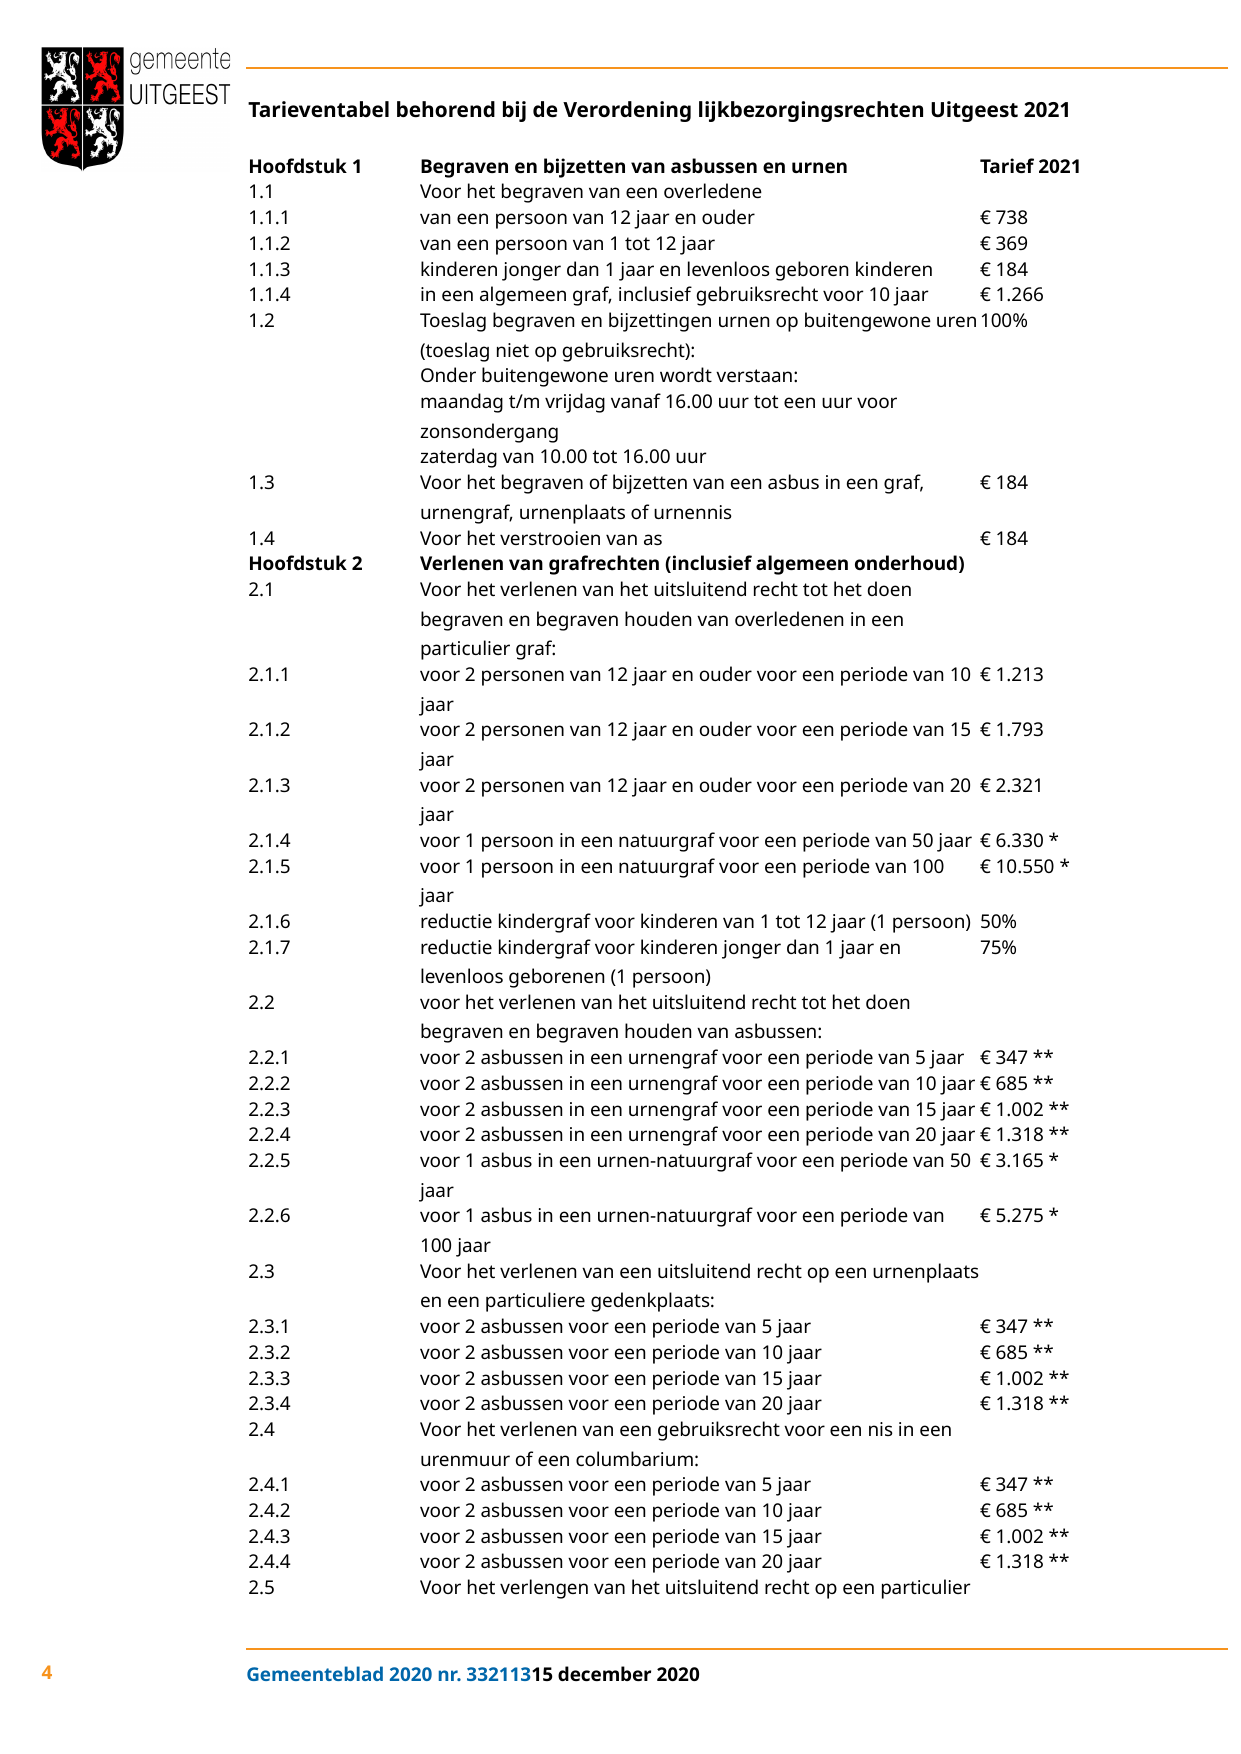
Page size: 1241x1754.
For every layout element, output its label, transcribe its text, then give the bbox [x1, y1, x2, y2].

table_cell voor 2 asbussen voor een periode van 20 jaar [420, 1391, 980, 1416]
table_cell € 1.002 ** [980, 1096, 1152, 1122]
table_cell [980, 551, 1152, 576]
table_cell € 10.550 * [980, 853, 1152, 908]
table_cell € 1.318 ** [980, 1549, 1152, 1574]
table_cell voor 2 asbussen voor een periode van 5 jaar [420, 1313, 980, 1339]
table_cell voor 2 asbussen in een urnengraf voor een periode van 15 jaar [420, 1096, 980, 1122]
picture [41, 47, 231, 172]
table_cell reductie kindergraf voor kinderen jonger dan 1 jaar en levenloos geborenen (1 persoon) [420, 934, 980, 989]
table_header Tarief 2021 [980, 153, 1152, 179]
table_cell [980, 1575, 1152, 1600]
table_cell voor 2 personen van 12 jaar en ouder voor een periode van 20 jaar [420, 772, 980, 827]
table_cell 2.3.2 [248, 1339, 420, 1365]
table_cell 2.3.4 [248, 1391, 420, 1416]
table_cell € 1.793 [980, 716, 1152, 772]
table_cell zaterdag van 10.00 tot 16.00 uur [420, 444, 980, 469]
table_cell [980, 444, 1152, 469]
table_cell [248, 363, 420, 388]
table_cell 1.1.4 [248, 282, 420, 307]
table_cell 2.4.4 [248, 1549, 420, 1574]
table_cell voor 1 persoon in een natuurgraf voor een periode van 100 jaar [420, 853, 980, 908]
table_cell [980, 1258, 1152, 1313]
table_cell [980, 363, 1152, 388]
table_cell 50% [980, 908, 1152, 934]
table_cell € 347 ** [980, 1472, 1152, 1497]
table_cell 1.1.3 [248, 256, 420, 282]
table_cell voor 2 asbussen in een urnengraf voor een periode van 20 jaar [420, 1122, 980, 1147]
table_cell € 347 ** [980, 1045, 1152, 1070]
table_cell Toeslag begraven en bijzettingen urnen op buitengewone uren (toeslag niet op gebruiksrecht): [420, 308, 980, 363]
table_cell voor 2 asbussen voor een periode van 20 jaar [420, 1549, 980, 1574]
table_cell € 685 ** [980, 1070, 1152, 1096]
table_cell 2.3.1 [248, 1313, 420, 1339]
table_cell 2.1.7 [248, 934, 420, 989]
table_cell 2.3.3 [248, 1365, 420, 1391]
table_cell voor 2 asbussen in een urnengraf voor een periode van 10 jaar [420, 1070, 980, 1096]
table_cell van een persoon van 12 jaar en ouder [420, 205, 980, 230]
table_cell voor 2 asbussen in een urnengraf voor een periode van 5 jaar [420, 1045, 980, 1070]
table_cell 2.2.2 [248, 1070, 420, 1096]
table_cell € 184 [980, 256, 1152, 282]
table_cell [248, 444, 420, 469]
table_cell € 685 ** [980, 1339, 1152, 1365]
table_cell 2.1.3 [248, 772, 420, 827]
table_cell voor 2 asbussen voor een periode van 15 jaar [420, 1523, 980, 1549]
table_cell € 738 [980, 205, 1152, 230]
table_cell 1.4 [248, 525, 420, 551]
table_cell 1.1.2 [248, 230, 420, 256]
table_cell Verlenen van grafrechten (inclusief algemeen onderhoud) [420, 551, 980, 576]
table_cell € 369 [980, 230, 1152, 256]
table_cell voor 1 asbus in een urnen-natuurgraf voor een periode van 100 jaar [420, 1203, 980, 1258]
table_cell Voor het verlenen van een gebruiksrecht voor een nis in een urenmuur of een columbarium: [420, 1416, 980, 1472]
table_cell voor 1 asbus in een urnen-natuurgraf voor een periode van 50 jaar [420, 1148, 980, 1203]
table_cell Hoofdstuk 2 [248, 551, 420, 576]
table_cell 1.1 [248, 179, 420, 204]
table_cell 1.2 [248, 308, 420, 363]
table_cell voor 2 personen van 12 jaar en ouder voor een periode van 15 jaar [420, 716, 980, 772]
table_cell € 3.165 * [980, 1148, 1152, 1203]
table_cell Voor het verstrooien van as [420, 525, 980, 551]
table_cell 2.5 [248, 1575, 420, 1600]
table_cell 75% [980, 934, 1152, 989]
table_cell 2.4.2 [248, 1497, 420, 1523]
table_cell Voor het begraven of bijzetten van een asbus in een graf, urnengraf, urnenplaats of urnennis [420, 470, 980, 525]
table_cell € 6.330 * [980, 827, 1152, 853]
table_cell € 184 [980, 525, 1152, 551]
table_cell [980, 389, 1152, 444]
table_cell € 1.266 [980, 282, 1152, 307]
table_cell 2.3 [248, 1258, 420, 1313]
table_cell kinderen jonger dan 1 jaar en levenloos geboren kinderen [420, 256, 980, 282]
table_cell [980, 989, 1152, 1044]
table_cell 2.1.4 [248, 827, 420, 853]
table_cell 2.1.1 [248, 661, 420, 716]
table_cell € 1.318 ** [980, 1122, 1152, 1147]
table_cell maandag t/m vrijdag vanaf 16.00 uur tot een uur voor zonsondergang [420, 389, 980, 444]
table_cell € 2.321 [980, 772, 1152, 827]
table_cell 2.1.5 [248, 853, 420, 908]
table_cell voor 2 asbussen voor een periode van 10 jaar [420, 1497, 980, 1523]
table_header Hoofdstuk 1 [248, 153, 420, 179]
table_cell Voor het begraven van een overledene [420, 179, 980, 204]
table_cell € 1.213 [980, 661, 1152, 716]
table_cell 1.3 [248, 470, 420, 525]
table_cell Onder buitengewone uren wordt verstaan: [420, 363, 980, 388]
table_cell € 347 ** [980, 1313, 1152, 1339]
table_cell € 1.318 ** [980, 1391, 1152, 1416]
table_cell 2.2.4 [248, 1122, 420, 1147]
table_cell [248, 389, 420, 444]
table_cell € 685 ** [980, 1497, 1152, 1523]
table_cell 1.1.1 [248, 205, 420, 230]
table_cell [980, 576, 1152, 661]
table_cell 2.2.6 [248, 1203, 420, 1258]
table_cell voor 1 persoon in een natuurgraf voor een periode van 50 jaar [420, 827, 980, 853]
table_cell 2.2.3 [248, 1096, 420, 1122]
table_cell [980, 1416, 1152, 1472]
table_cell 2.2 [248, 989, 420, 1044]
table_cell 2.2.5 [248, 1148, 420, 1203]
table_cell Voor het verlengen van het uitsluitend recht op een particulier [420, 1575, 980, 1600]
table_cell Voor het verlenen van het uitsluitend recht tot het doen begraven en begraven houden van overledenen in een particulier graf: [420, 576, 980, 661]
table_cell 2.4.1 [248, 1472, 420, 1497]
table_cell in een algemeen graf, inclusief gebruiksrecht voor 10 jaar [420, 282, 980, 307]
table_cell € 184 [980, 470, 1152, 525]
table_cell 2.1.2 [248, 716, 420, 772]
table_cell € 5.275 * [980, 1203, 1152, 1258]
table_cell 2.1 [248, 576, 420, 661]
table_cell 2.4.3 [248, 1523, 420, 1549]
table_cell 2.4 [248, 1416, 420, 1472]
table_cell voor 2 asbussen voor een periode van 15 jaar [420, 1365, 980, 1391]
table_cell 2.1.6 [248, 908, 420, 934]
table_cell voor het verlenen van het uitsluitend recht tot het doen begraven en begraven houden van asbussen: [420, 989, 980, 1044]
table_cell Voor het verlenen van een uitsluitend recht op een urnenplaats en een particuliere gedenkplaats: [420, 1258, 980, 1313]
table_cell 100% [980, 308, 1152, 363]
table_cell 2.2.1 [248, 1045, 420, 1070]
table_cell € 1.002 ** [980, 1365, 1152, 1391]
table_cell voor 2 asbussen voor een periode van 5 jaar [420, 1472, 980, 1497]
table_cell € 1.002 ** [980, 1523, 1152, 1549]
table_cell reductie kindergraf voor kinderen van 1 tot 12 jaar (1 persoon) [420, 908, 980, 934]
text Tarieventabel behorend bij de Verordening lijkbezorgingsrechten Uitgeest 2021 [248, 95, 1152, 123]
table_cell voor 2 asbussen voor een periode van 10 jaar [420, 1339, 980, 1365]
table_header Begraven en bijzetten van asbussen en urnen [420, 153, 980, 179]
table_cell voor 2 personen van 12 jaar en ouder voor een periode van 10 jaar [420, 661, 980, 716]
table_cell van een persoon van 1 tot 12 jaar [420, 230, 980, 256]
table_cell [980, 179, 1152, 204]
